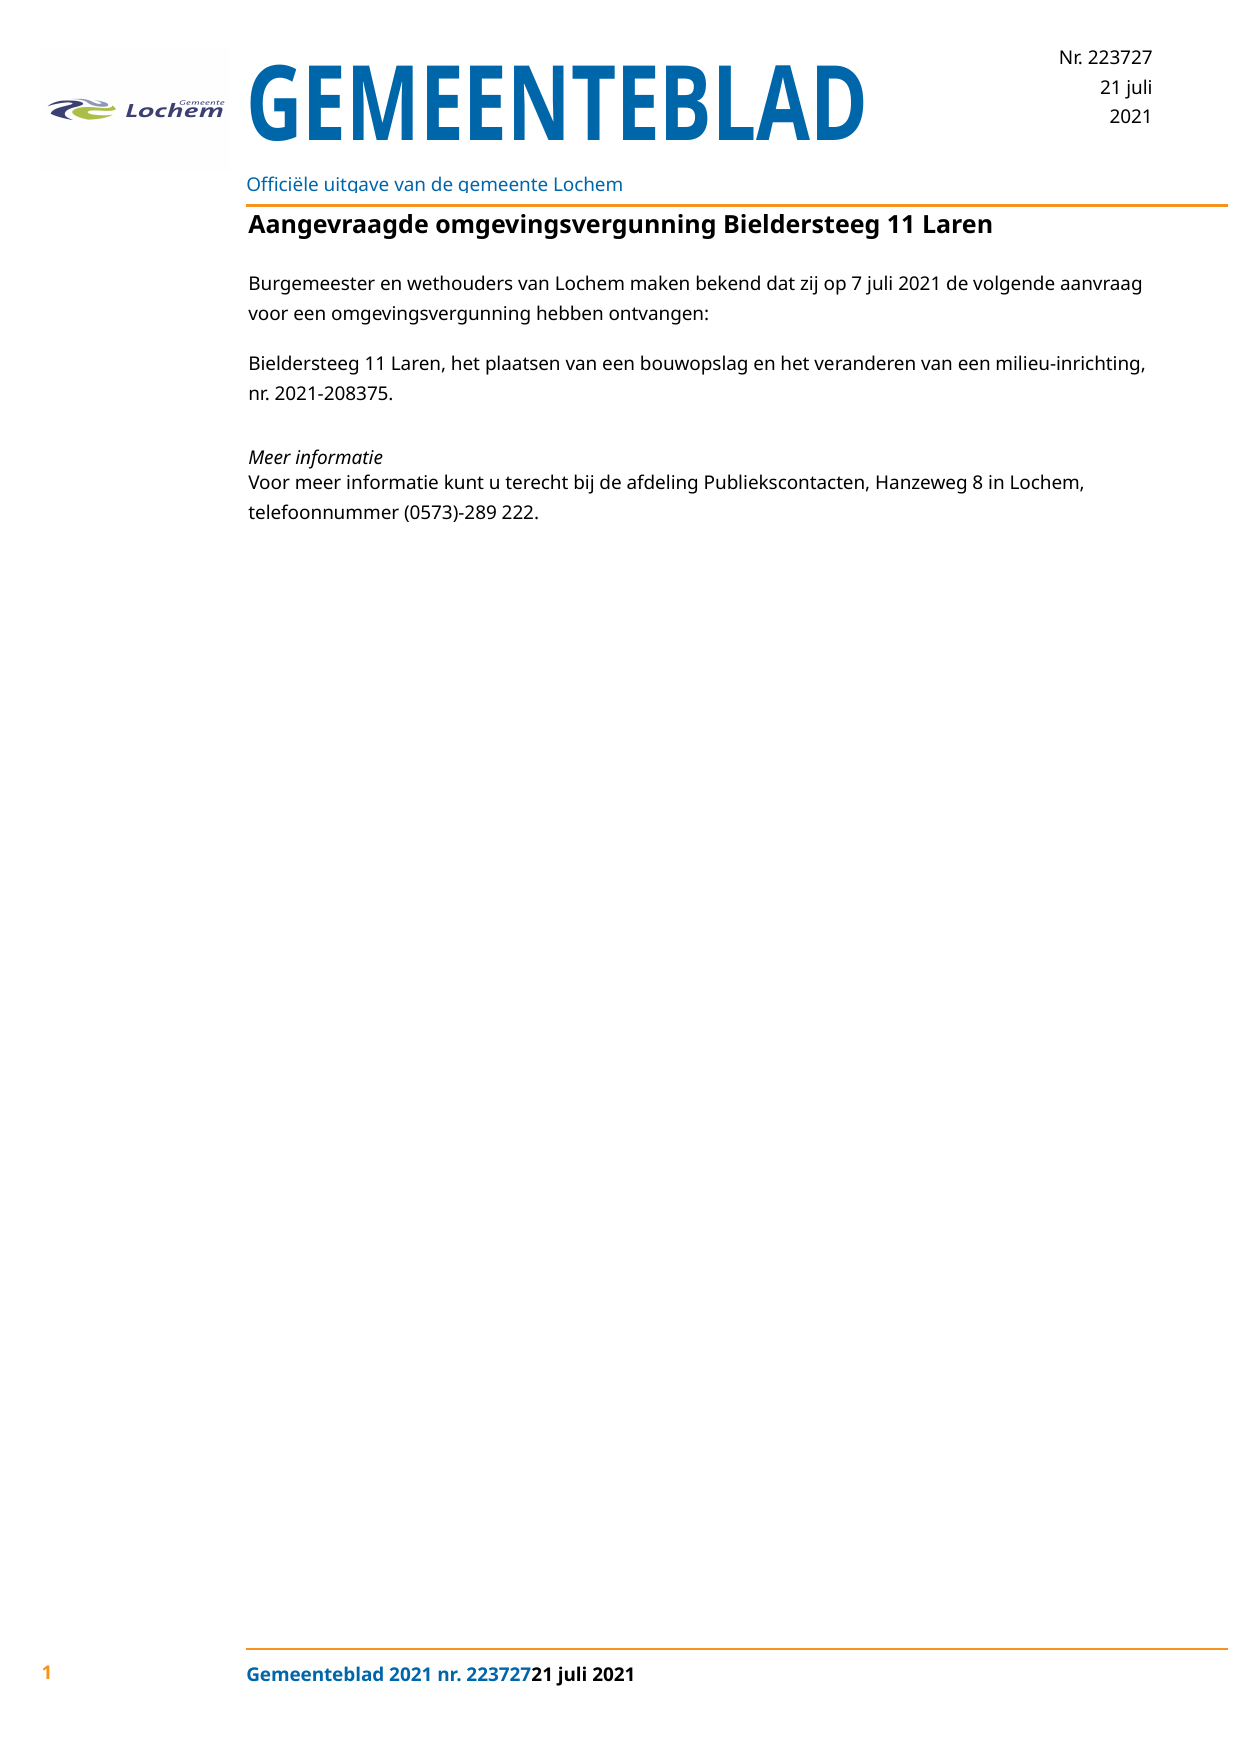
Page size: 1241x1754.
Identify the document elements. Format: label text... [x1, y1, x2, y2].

text Meer informatie [248, 444, 1152, 469]
text Aangevraagde omgevingsvergunning Bieldersteeg 11 Laren [248, 207, 1152, 241]
text Bieldersteeg 11 Laren, het plaatsen van een bouwopslag en het veranderen van een milieu-inrichting, nr. 2021-208375. [248, 350, 1152, 406]
text Burgemeester en wethouders van Lochem maken bekend dat zij op 7 juli 2021 de volgende aanvraag voor een omgevingsvergunning hebben ontvangen: [248, 270, 1152, 326]
picture [41, 47, 231, 172]
text Voor meer informatie kunt u terecht bij de afdeling Publiekscontacten, Hanzeweg 8 in Lochem, telefoonnummer (0573)-289 222. [248, 469, 1152, 525]
